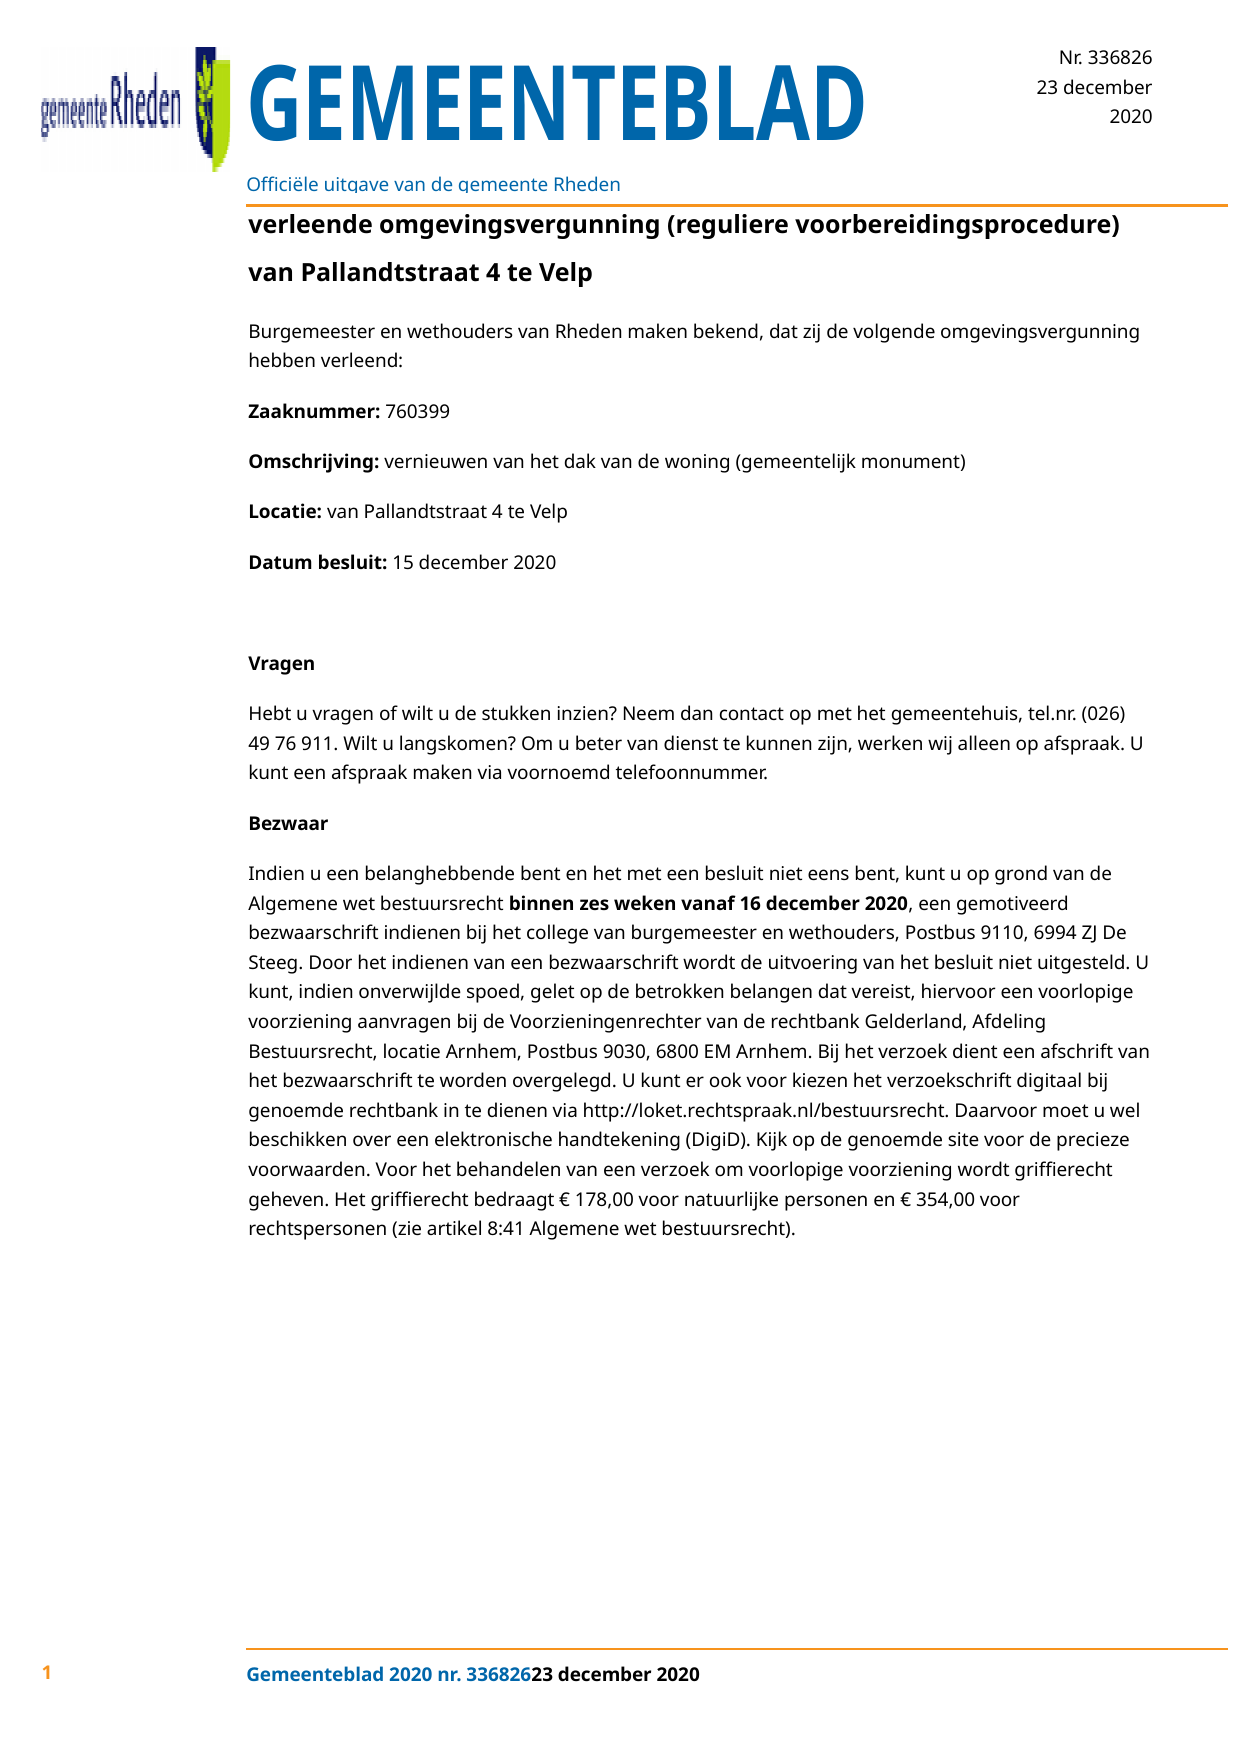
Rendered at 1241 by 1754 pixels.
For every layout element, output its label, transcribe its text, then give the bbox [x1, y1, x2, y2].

text Zaaknummer: 760399 [248, 398, 1152, 424]
text Bezwaar [248, 810, 1152, 836]
picture [41, 47, 231, 172]
text Datum besluit: 15 december 2020 [248, 549, 1152, 575]
text Indien u een belanghebbende bent en het met een besluit niet eens bent, kunt u op grond van de Algemene wet bestuursrecht binnen zes weken vanaf 16 december 2020, een gemotiveerd bezwaarschrift indienen bij het college van burgemeester en wethouders, Postbus 9110, 6994 ZJ De Steeg. Door het indienen van een bezwaarschrift wordt de uitvoering van het besluit niet uitgesteld. U kunt, indien onverwijlde spoed, gelet op de betrokken belangen dat vereist, hiervoor een voorlopige voorziening aanvragen bij de Voorzieningenrechter van de rechtbank Gelderland, Afdeling Bestuursrecht, locatie Arnhem, Postbus 9030, 6800 EM Arnhem. Bij het verzoek dient een afschrift van het bezwaarschrift te worden overgelegd. U kunt er ook voor kiezen het verzoekschrift digitaal bij genoemde rechtbank in te dienen via http://loket.rechtspraak.nl/bestuursrecht. Daarvoor moet u wel beschikken over een elektronische handtekening (DigiD). Kijk op de genoemde site voor de precieze voorwaarden. Voor het behandelen van een verzoek om voorlopige voorziening wordt griffierecht geheven. Het griffierecht bedraagt € 178,00 voor natuurlijke personen en € 354,00 voor rechtspersonen (zie artikel 8:41 Algemene wet bestuursrecht). [248, 860, 1152, 1241]
text Locatie: van Pallandtstraat 4 te Velp [248, 499, 1152, 524]
text verleende omgevingsvergunning (reguliere voorbereidingsprocedure) van Pallandtstraat 4 te Velp [248, 207, 1152, 288]
text Omschrijving: vernieuwen van het dak van de woning (gemeentelijk monument) [248, 448, 1152, 474]
text Vragen [248, 650, 1152, 676]
text Burgemeester en wethouders van Rheden maken bekend, dat zij de volgende omgevingsvergunning hebben verleend: [248, 318, 1152, 373]
text Hebt u vragen of wilt u de stukken inzien? Neem dan contact op met het gemeentehuis, tel.nr. (026) 49 76 911. Wilt u langskomen? Om u beter van dienst te kunnen zijn, werken wij alleen op afspraak. U kunt een afspraak maken via voornoemd telefoonnummer. [248, 700, 1152, 785]
